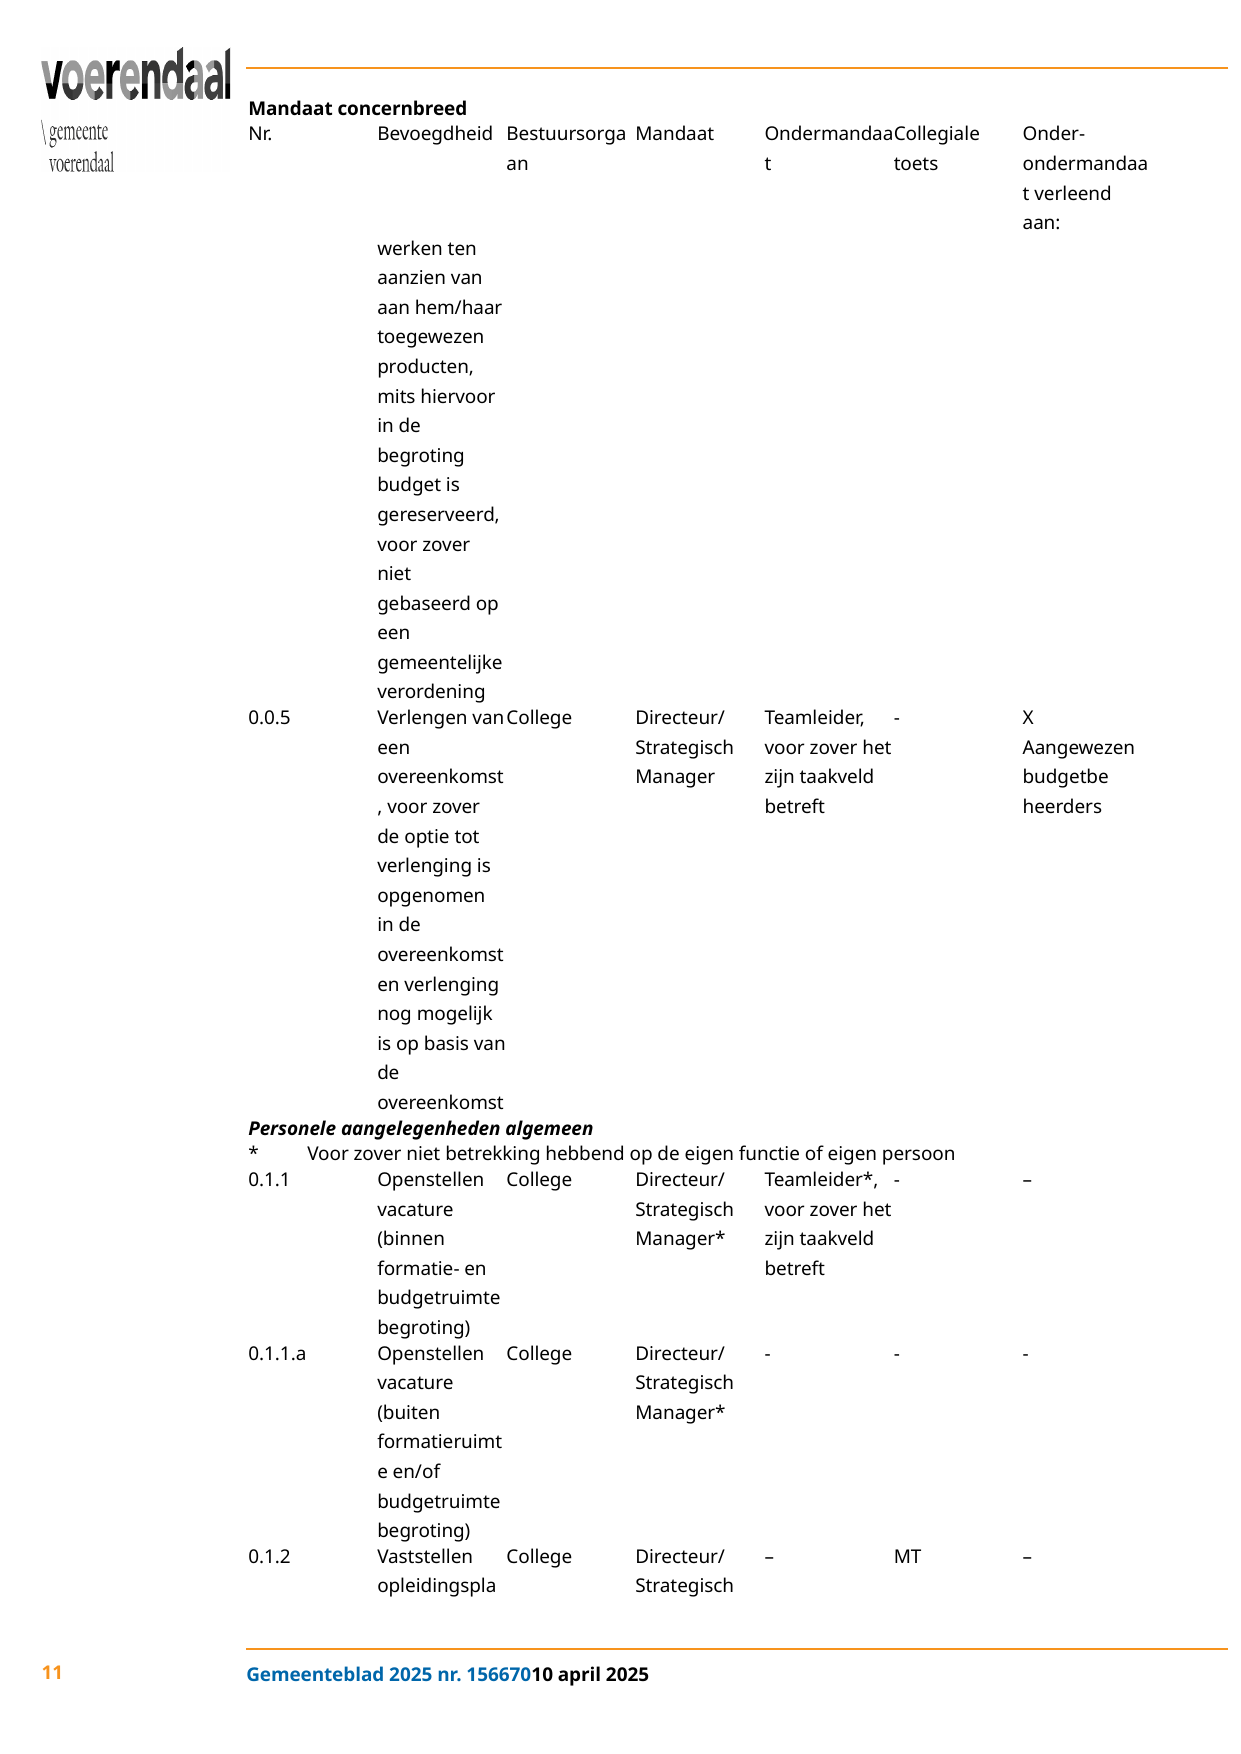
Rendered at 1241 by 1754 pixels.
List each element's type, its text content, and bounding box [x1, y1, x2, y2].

table_cell 0.0.5 [248, 705, 377, 1115]
table_cell Ondermandaat [764, 121, 893, 235]
table_cell Onder-ondermandaat verleend aan: [1023, 121, 1152, 235]
table_cell Vaststellen opleidingspla [377, 1543, 506, 1598]
table_cell X Aangewezen budgetbe heerders [1023, 705, 1152, 1115]
table_cell College [506, 1543, 635, 1598]
table_cell 0.1.1 [248, 1166, 377, 1340]
table_cell Personele aangelegenheden algemeen [248, 1115, 1152, 1141]
table_cell - [894, 1166, 1022, 1340]
table_cell - [1023, 1340, 1152, 1543]
table_cell Directeur/ Strategisch Manager* [635, 1166, 764, 1340]
picture [41, 47, 231, 172]
table_cell Bestuursorgaan [506, 121, 635, 235]
table_cell Openstellen vacature (buiten formatieruimte en/of budgetruimte begroting) [377, 1340, 506, 1543]
table_header [894, 95, 1152, 121]
table_cell - [764, 1340, 893, 1543]
table_header Mandaat concernbreed [248, 95, 764, 121]
table_cell Bevoegdheid [377, 121, 506, 235]
table_cell - [894, 705, 1022, 1115]
table_cell - [894, 235, 1022, 704]
table_cell Teamleider, voor zover het zijn taakveld betreft [764, 705, 893, 1115]
table_cell Directeur/ Strategisch Manager [635, 705, 764, 1115]
table_cell Nr. [248, 121, 377, 235]
table_cell [764, 235, 893, 704]
table_cell – [764, 1543, 893, 1598]
table_cell [248, 235, 377, 704]
table_cell MT [894, 1543, 1022, 1598]
table_header [764, 95, 893, 121]
table_cell Directeur/ Strategisch Manager* [635, 1340, 764, 1543]
table_cell College [506, 1340, 635, 1543]
table_cell Directeur/ Strategisch [635, 1543, 764, 1598]
table_cell 0.1.2 [248, 1543, 377, 1598]
table_cell 0.1.1.a [248, 1340, 377, 1543]
table_cell Openstellen vacature (binnen formatie- en budgetruimte begroting) [377, 1166, 506, 1340]
table_cell Collegiale toets [894, 121, 1022, 235]
table_cell [635, 235, 764, 704]
table_cell [506, 235, 635, 704]
table_cell werken ten aanzien van aan hem/haar toegewezen producten, mits hiervoor in de begroting budget is gereserveerd, voor zover niet gebaseerd op een gemeentelijke verordening [377, 235, 506, 704]
table_cell College [506, 705, 635, 1115]
table_cell Mandaat [635, 121, 764, 235]
table_cell [1023, 235, 1152, 704]
table_cell - [894, 1340, 1022, 1543]
table_cell Voor zover niet betrekking hebbend op de eigen functie of eigen persoon [248, 1141, 1152, 1166]
table_cell College [506, 1166, 635, 1340]
table_cell Verlengen van een overeenkomst, voor zover de optie tot verlenging is opgenomen in de overeenkomst en verlenging nog mogelijk is op basis van de overeenkomst [377, 705, 506, 1115]
table_cell – [1023, 1166, 1152, 1340]
table_cell – [1023, 1543, 1152, 1598]
table_cell Teamleider*, voor zover het zijn taakveld betreft [764, 1166, 893, 1340]
